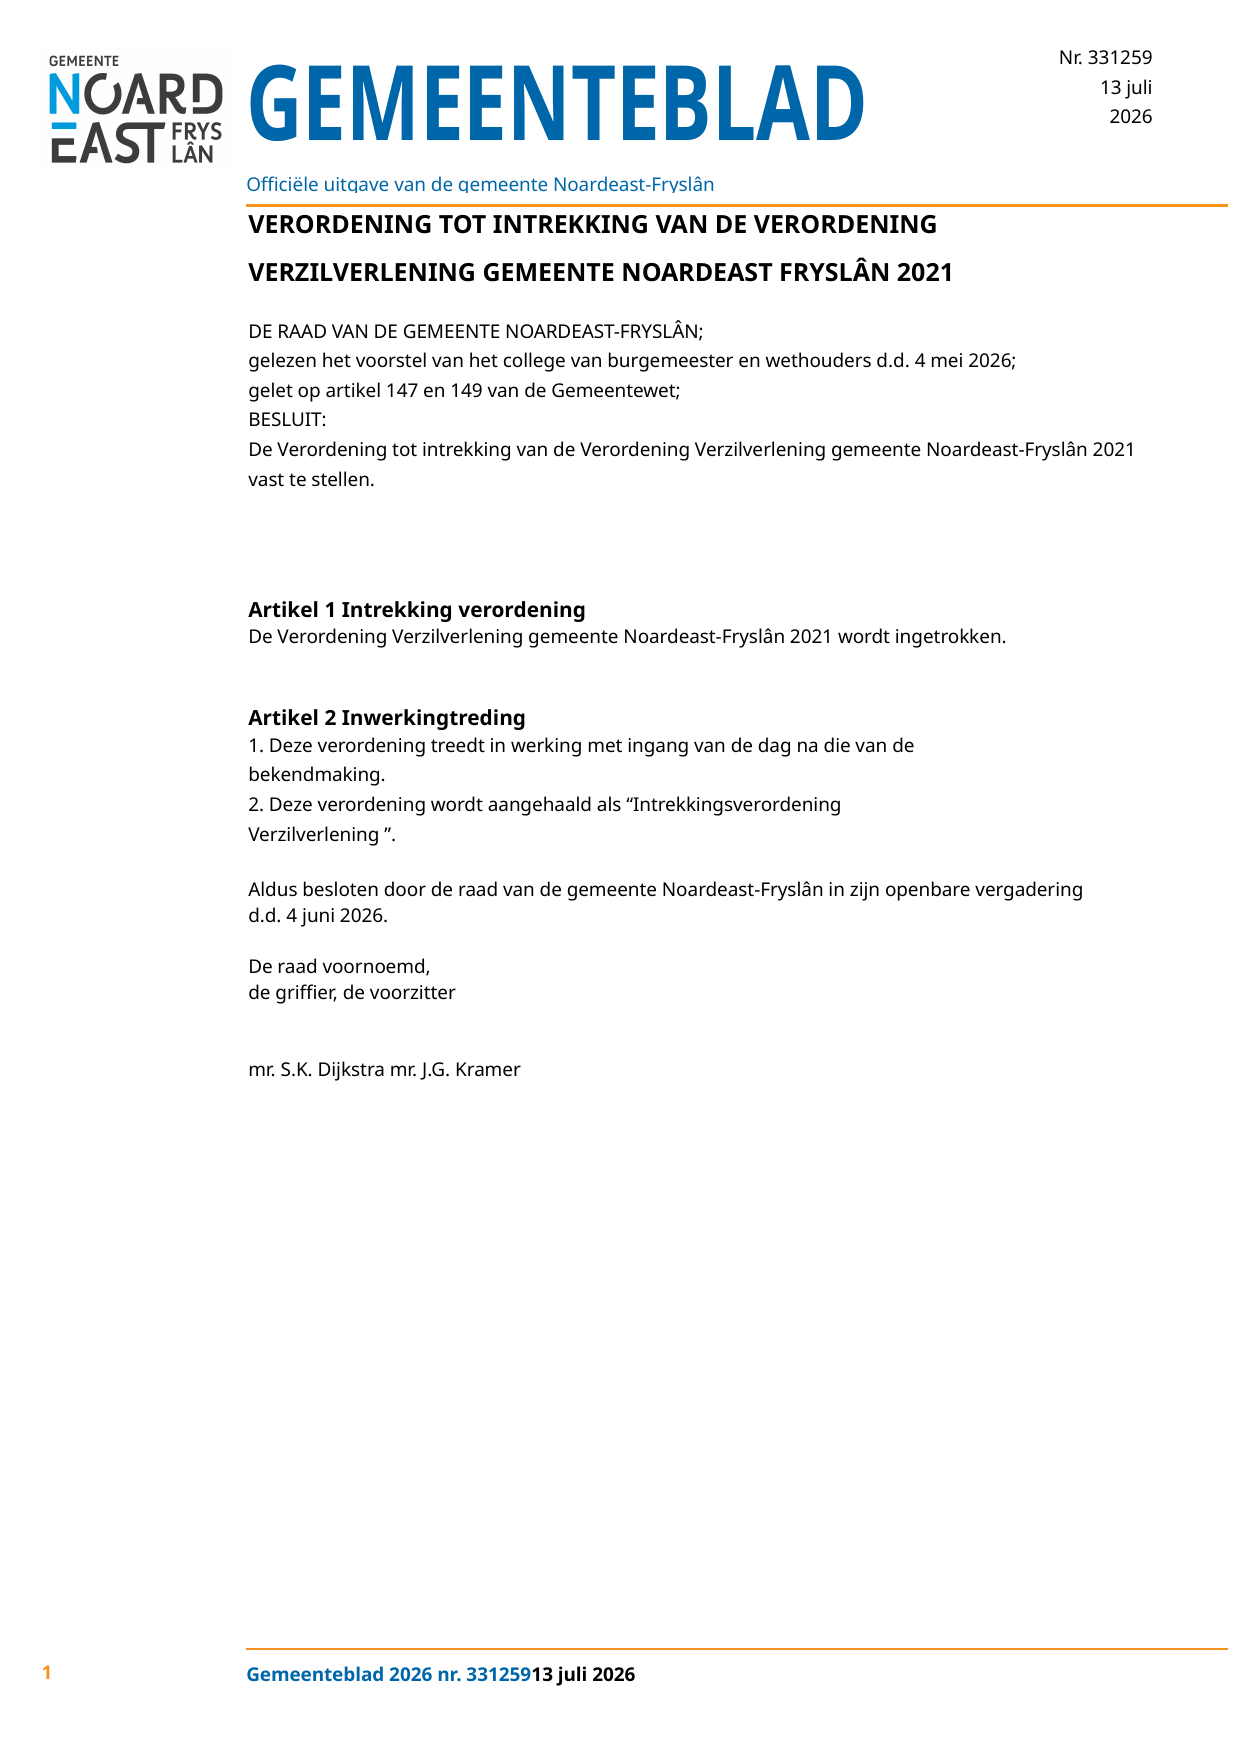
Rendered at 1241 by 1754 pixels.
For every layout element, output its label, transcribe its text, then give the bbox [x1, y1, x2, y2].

text VERORDENING TOT INTREKKING VAN DE VERORDENING VERZILVERLENING GEMEENTE NOARDEAST FRYSLÂN 2021 [248, 207, 1152, 288]
text d.d. 4 juni 2026. [248, 902, 1152, 927]
text DE RAAD VAN DE GEMEENTE NOARDEAST-FRYSLÂN; [248, 318, 1152, 344]
text Verzilverlening ”. [248, 821, 1152, 846]
text 2. Deze verordening wordt aangehaald als “Intrekkingsverordening [248, 791, 1152, 817]
text Aldus besloten door de raad van de gemeente Noardeast-Fryslân in zijn openbare vergadering [248, 876, 1152, 902]
text De raad voornoemd, [248, 953, 1152, 979]
text Artikel 1 Intrekking verordening [248, 595, 1152, 623]
text 1. Deze verordening treedt in werking met ingang van de dag na die van de [248, 732, 1152, 758]
picture [41, 47, 231, 172]
text mr. S.K. Dijkstra mr. J.G. Kramer [248, 1056, 1152, 1082]
text bekendmaking. [248, 762, 1152, 787]
text BESLUIT: [248, 407, 1152, 432]
text De Verordening tot intrekking van de Verordening Verzilverlening gemeente Noardeast-Fryslân 2021 vast te stellen. [248, 436, 1152, 492]
text Artikel 2 Inwerkingtreding [248, 703, 1152, 732]
text De Verordening Verzilverlening gemeente Noardeast-Fryslân 2021 wordt ingetrokken. [248, 623, 1152, 649]
text gelet op artikel 147 en 149 van de Gemeentewet; [248, 377, 1152, 403]
text gelezen het voorstel van het college van burgemeester en wethouders d.d. 4 mei 2026; [248, 347, 1152, 373]
text de griffier, de voorzitter [248, 979, 1152, 1005]
